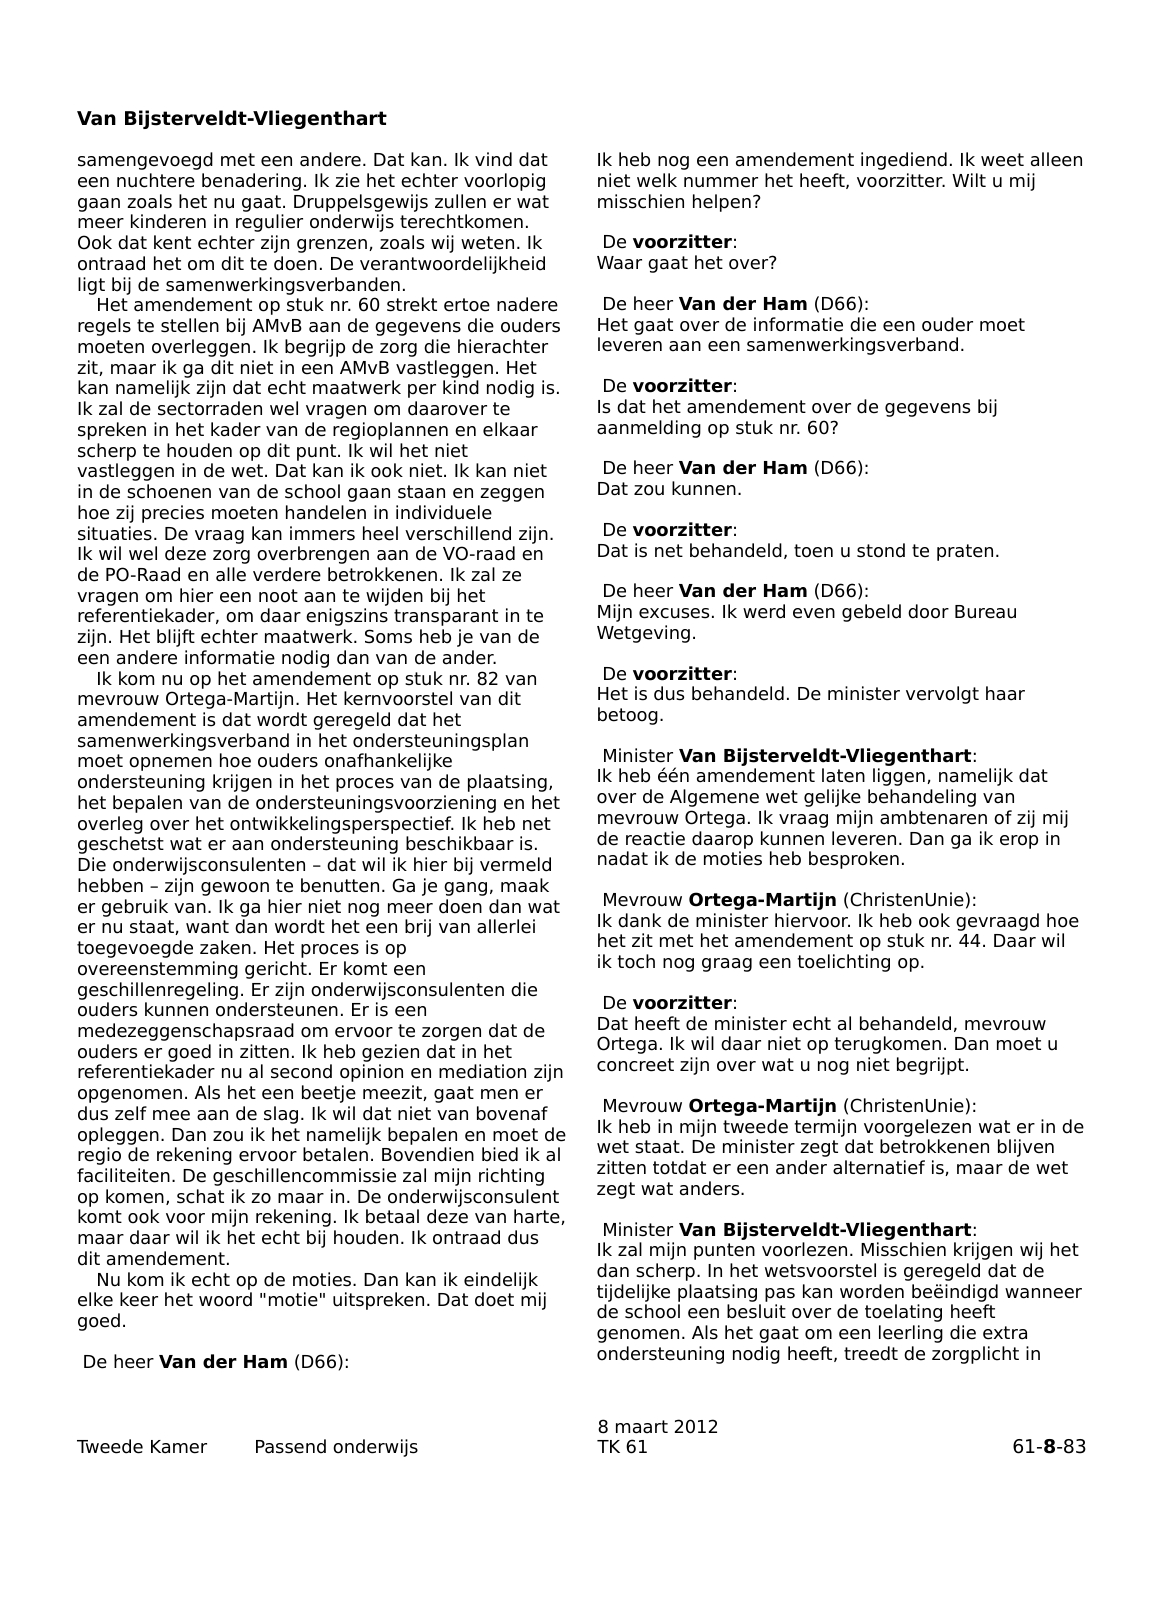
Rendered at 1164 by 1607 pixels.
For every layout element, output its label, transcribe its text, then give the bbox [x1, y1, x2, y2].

text De voorzitter: [596, 663, 1087, 684]
text Ik zal mijn punten voorlezen. Misschien krijgen wij het dan scherp. In het wetsvoorstel is geregeld dat de tijdelijke plaatsing pas kan worden beëindigd wanneer de school een besluit over de toelating heeft genomen. Als het gaat om een leerling die extra ondersteuning nodig heeft, treedt de zorgplicht in [596, 1240, 1087, 1364]
text Minister Van Bijsterveldt-Vliegenthart: [596, 1219, 1087, 1240]
text Het gaat over de informatie die een ouder moet leveren aan een samenwerkingsverband. [596, 314, 1087, 356]
text De voorzitter: [596, 376, 1087, 397]
text Is dat het amendement over de gegevens bij aanmelding op stuk nr. 60? [596, 397, 1087, 438]
text Het is dus behandeld. De minister vervolgt haar betoog. [596, 684, 1087, 726]
text De heer Van der Ham (D66): [77, 1352, 567, 1372]
text Dat zou kunnen. [596, 479, 1087, 500]
text Dat is net behandeld, toen u stond te praten. [596, 540, 1087, 561]
text Ik dank de minister hiervoor. Ik heb ook gevraagd hoe het zit met het amendement op stuk nr. 44. Daar wil ik toch nog graag een toelichting op. [596, 911, 1087, 973]
text Minister Van Bijsterveldt-Vliegenthart: [596, 746, 1087, 766]
text Het amendement op stuk nr. 60 strekt ertoe nadere regels te stellen bij AMvB aan de gegevens die ouders moeten overleggen. Ik begrijp de zorg die hierachter zit, maar ik ga dit niet in een AMvB vastleggen. Het kan namelijk zijn dat echt maatwerk per kind nodig is. Ik zal de sectorraden wel vragen om daarover te spreken in het kader van de regioplannen en elkaar scherp te houden op dit punt. Ik wil het niet vastleggen in de wet. Dat kan ik ook niet. Ik kan niet in de schoenen van de school gaan staan en zeggen hoe zij precies moeten handelen in individuele situaties. De vraag kan immers heel verschillend zijn. Ik wil wel deze zorg overbrengen aan de VO-raad en de PO-Raad en alle verdere betrokkenen. Ik zal ze vragen om hier een noot aan te wijden bij het referentiekader, om daar enigszins transparant in te zijn. Het blijft echter maatwerk. Soms heb je van de een andere informatie nodig dan van de ander. [77, 295, 567, 668]
text Mevrouw Ortega-Martijn (ChristenUnie): [596, 890, 1087, 911]
text De heer Van der Ham (D66): [596, 458, 1087, 479]
text Waar gaat het over? [596, 253, 1087, 274]
text De voorzitter: [596, 993, 1087, 1013]
text De voorzitter: [596, 520, 1087, 540]
text De heer Van der Ham (D66): [596, 581, 1087, 602]
text De voorzitter: [596, 232, 1087, 253]
text samengevoegd met een andere. Dat kan. Ik vind dat een nuchtere benadering. Ik zie het echter voorlopig gaan zoals het nu gaat. Druppelsgewijs zullen er wat meer kinderen in regulier onderwijs terechtkomen. Ook dat kent echter zijn grenzen, zoals wij weten. Ik ontraad het om dit te doen. De verantwoordelijkheid ligt bij de samenwerkingsverbanden. [77, 150, 567, 295]
text Dat heeft de minister echt al behandeld, mevrouw Ortega. Ik wil daar niet op terugkomen. Dan moet u concreet zijn over wat u nog niet begrijpt. [596, 1013, 1087, 1076]
text Ik heb één amendement laten liggen, namelijk dat over de Algemene wet gelijke behandeling van mevrouw Ortega. Ik vraag mijn ambtenaren of zij mij de reactie daarop kunnen leveren. Dan ga ik erop in nadat ik de moties heb besproken. [596, 766, 1087, 870]
text De heer Van der Ham (D66): [596, 294, 1087, 314]
text Mijn excuses. Ik werd even gebeld door Bureau Wetgeving. [596, 602, 1087, 643]
text Ik kom nu op het amendement op stuk nr. 82 van mevrouw Ortega-Martijn. Het kernvoorstel van dit amendement is dat wordt geregeld dat het samenwerkingsverband in het ondersteuningsplan moet opnemen hoe ouders onafhankelijke ondersteuning krijgen in het proces van de plaatsing, het bepalen van de ondersteuningsvoorziening en het overleg over het ontwikkelingsperspectief. Ik heb net geschetst wat er aan ondersteuning beschikbaar is. Die onderwijsconsulenten – dat wil ik hier bij vermeld hebben – zijn gewoon te benutten. Ga je gang, maak er gebruik van. Ik ga hier niet nog meer doen dan wat er nu staat, want dan wordt het een brij van allerlei toegevoegde zaken. Het proces is op overeenstemming gericht. Er komt een geschillenregeling. Er zijn onderwijsconsulenten die ouders kunnen ondersteunen. Er is een medezeggenschapsraad om ervoor te zorgen dat de ouders er goed in zitten. Ik heb gezien dat in het referentiekader nu al second opinion en mediation zijn opgenomen. Als het een beetje meezit, gaat men er dus zelf mee aan de slag. Ik wil dat niet van bovenaf opleggen. Dan zou ik het namelijk bepalen en moet de regio de rekening ervoor betalen. Bovendien bied ik al faciliteiten. De geschillencommissie zal mijn richting op komen, schat ik zo maar in. De onderwijsconsulent komt ook voor mijn rekening. Ik betaal deze van harte, maar daar wil ik het echt bij houden. Ik ontraad dus dit amendement. [77, 668, 567, 1269]
text Ik heb nog een amendement ingediend. Ik weet alleen niet welk nummer het heeft, voorzitter. Wilt u mij misschien helpen? [596, 150, 1087, 212]
text Mevrouw Ortega-Martijn (ChristenUnie): [596, 1096, 1087, 1116]
text Ik heb in mijn tweede termijn voorgelezen wat er in de wet staat. De minister zegt dat betrokkenen blijven zitten totdat er een ander alternatief is, maar de wet zegt wat anders. [596, 1116, 1087, 1199]
text Nu kom ik echt op de moties. Dan kan ik eindelijk elke keer het woord "motie" uitspreken. Dat doet mij goed. [77, 1269, 567, 1332]
